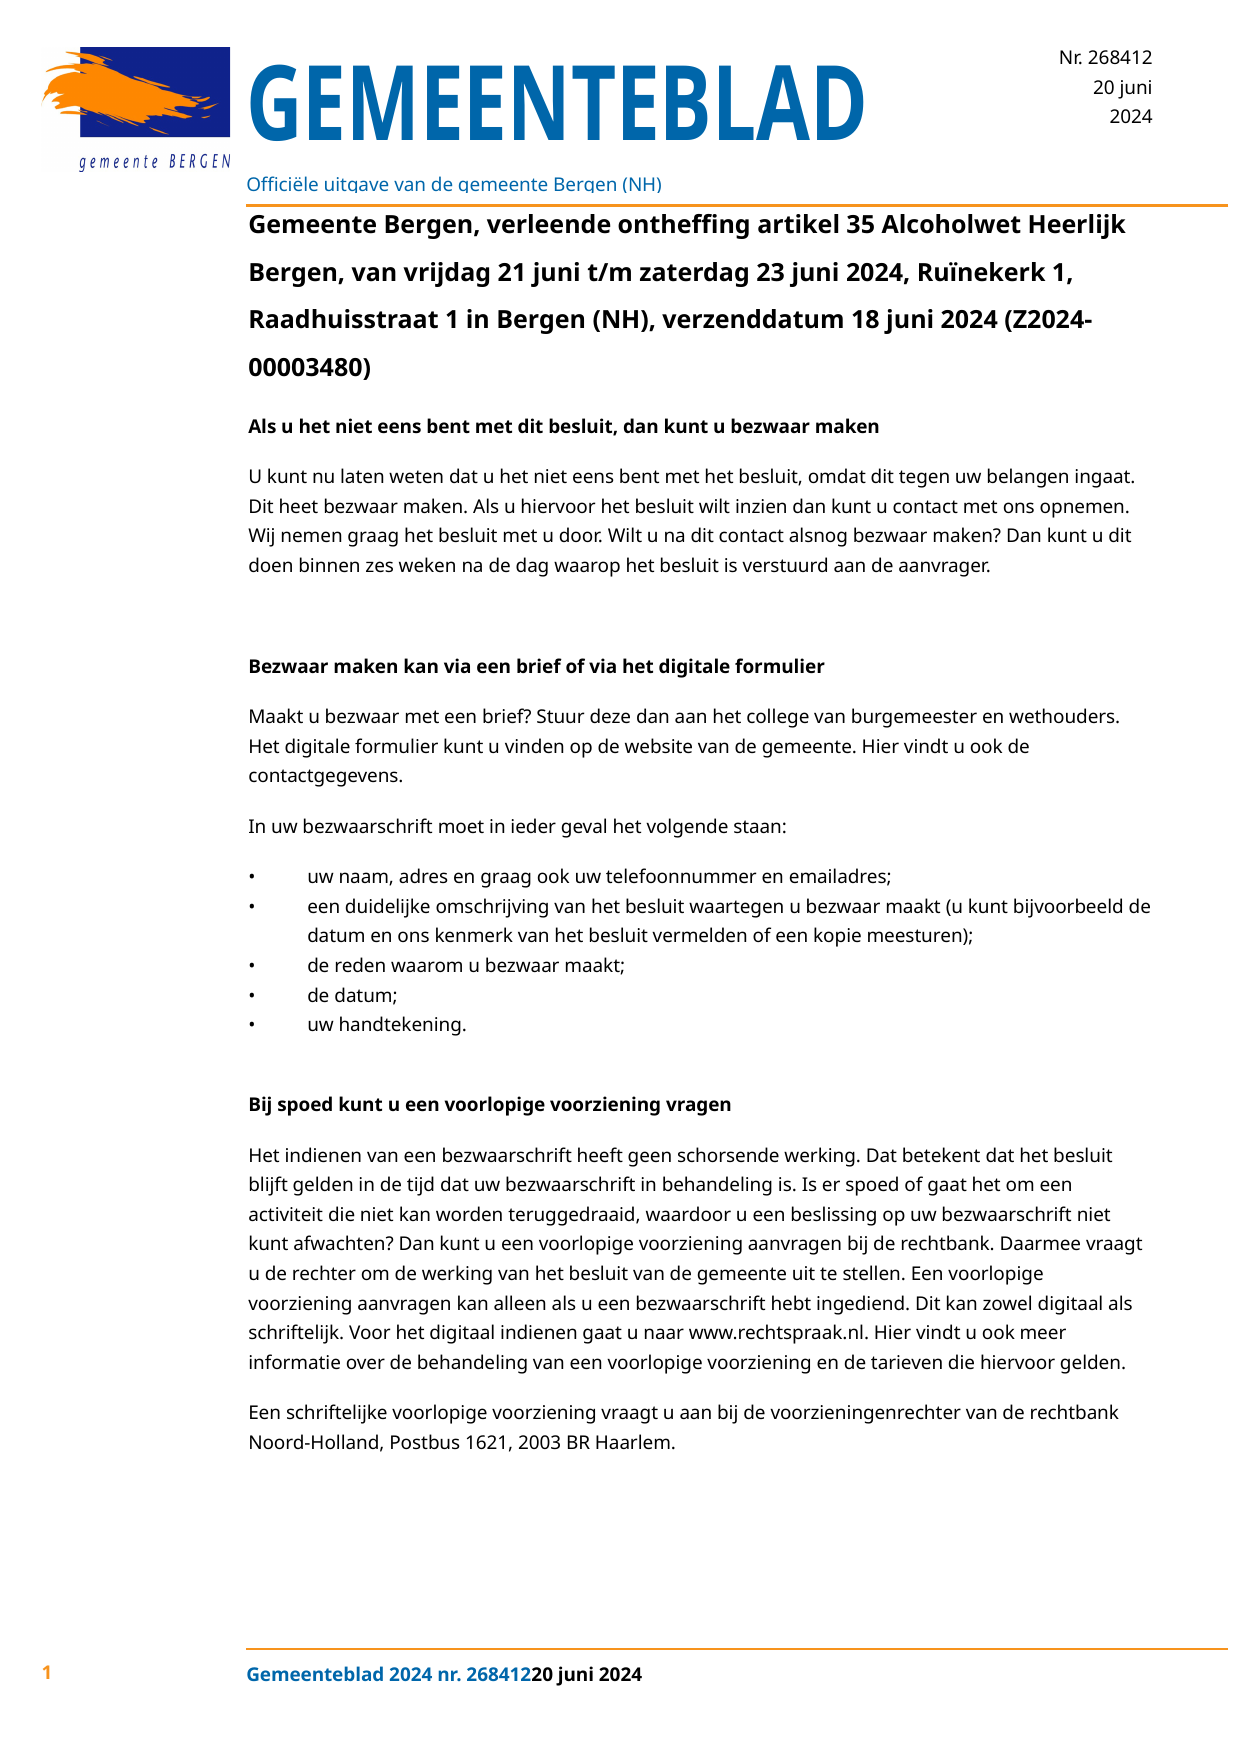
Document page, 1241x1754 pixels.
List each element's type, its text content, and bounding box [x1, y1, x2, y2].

text In uw bezwaarschrift moet in ieder geval het volgende staan: [248, 813, 1152, 839]
list de reden waarom u bezwaar maakt; [248, 952, 1152, 978]
text U kunt nu laten weten dat u het niet eens bent met het besluit, omdat dit tegen uw belangen ingaat. Dit heet bezwaar maken. Als u hiervoor het besluit wilt inzien dan kunt u contact met ons opnemen. Wij nemen graag het besluit met u door. Wilt u na dit contact alsnog bezwaar maken? Dan kunt u dit doen binnen zes weken na de dag waarop het besluit is verstuurd aan de aanvrager. [248, 463, 1152, 578]
text Bij spoed kunt u een voorlopige voorziening vragen [248, 1091, 1152, 1117]
text Gemeente Bergen, verleende ontheffing artikel 35 Alcoholwet Heerlijk Bergen, van vrijdag 21 juni t/m zaterdag 23 juni 2024, Ruïnekerk 1, Raadhuisstraat 1 in Bergen (NH), verzenddatum 18 juni 2024 (Z2024-00003480) [248, 207, 1152, 384]
text Als u het niet eens bent met dit besluit, dan kunt u bezwaar maken [248, 413, 1152, 439]
text Bezwaar maken kan via een brief of via het digitale formulier [248, 653, 1152, 679]
list de datum; [248, 982, 1152, 1008]
text Maakt u bezwaar met een brief? Stuur deze dan aan het college van burgemeester en wethouders. Het digitale formulier kunt u vinden op de website van de gemeente. Hier vindt u ook de contactgegevens. [248, 703, 1152, 788]
text Het indienen van een bezwaarschrift heeft geen schorsende werking. Dat betekent dat het besluit blijft gelden in de tijd dat uw bezwaarschrift in behandeling is. Is er spoed of gaat het om een activiteit die niet kan worden teruggedraaid, waardoor u een beslissing op uw bezwaarschrift niet kunt afwachten? Dan kunt u een voorlopige voorziening aanvragen bij de rechtbank. Daarmee vraagt u de rechter om de werking van het besluit van de gemeente uit te stellen. Een voorlopige voorziening aanvragen kan alleen als u een bezwaarschrift hebt ingediend. Dit kan zowel digitaal als schriftelijk. Voor het digitaal indienen gaat u naar www.rechtspraak.nl. Hier vindt u ook meer informatie over de behandeling van een voorlopige voorziening en de tarieven die hiervoor gelden. [248, 1142, 1152, 1375]
picture [41, 47, 231, 172]
list een duidelijke omschrijving van het besluit waartegen u bezwaar maakt (u kunt bijvoorbeeld de datum en ons kenmerk van het besluit vermelden of een kopie meesturen); [248, 893, 1152, 948]
text Een schriftelijke voorlopige voorziening vraagt u aan bij de voorzieningenrechter van de rechtbank Noord-Holland, Postbus 1621, 2003 BR Haarlem. [248, 1399, 1152, 1455]
list uw handtekening. [248, 1011, 1152, 1037]
list uw naam, adres en graag ook uw telefoonnummer en emailadres; [248, 863, 1152, 889]
